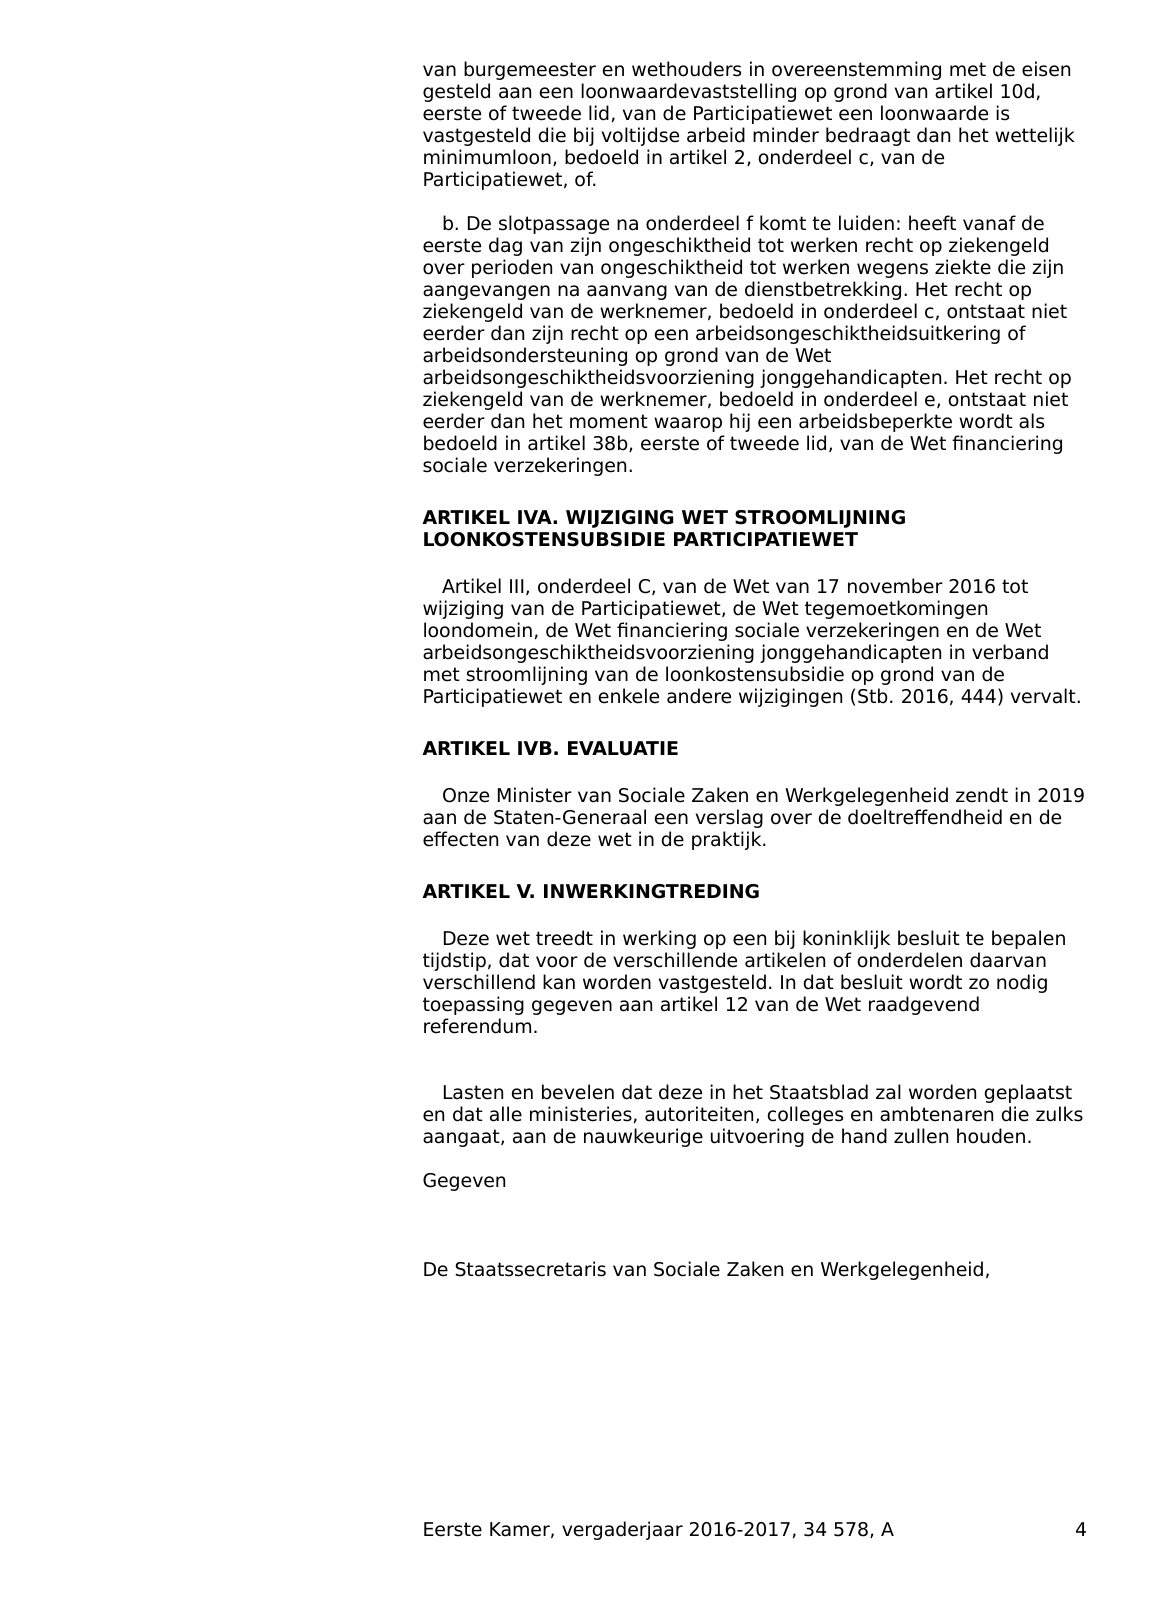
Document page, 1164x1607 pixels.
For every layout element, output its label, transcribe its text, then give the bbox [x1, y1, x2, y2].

text Artikel III, onderdeel C, van de Wet van 17 november 2016 tot wijziging van de Participatiewet, de Wet tegemoetkomingen loondomein, de Wet financiering sociale verzekeringen en de Wet arbeidsongeschiktheidsvoorziening jonggehandicapten in verband met stroomlijning van de loonkostensubsidie op grond van de Participatiewet en enkele andere wijzigingen (Stb. 2016, 444) vervalt. [422, 576, 1087, 708]
text Deze wet treedt in werking op een bij koninklijk besluit te bepalen tijdstip, dat voor de verschillende artikelen of onderdelen daarvan verschillend kan worden vastgesteld. In dat besluit wordt zo nodig toepassing gegeven aan artikel 12 van de Wet raadgevend referendum. [422, 928, 1087, 1037]
subtitle ARTIKEL IVB. EVALUATIE [422, 738, 1087, 760]
text Gegeven [422, 1170, 1087, 1192]
text van burgemeester en wethouders in overeenstemming met de eisen gesteld aan een loonwaardevaststelling op grond van artikel 10d, eerste of tweede lid, van de Participatiewet een loonwaarde is vastgesteld die bij voltijdse arbeid minder bedraagt dan het wettelijk minimumloon, bedoeld in artikel 2, onderdeel c, van de Participatiewet, of. [422, 59, 1087, 191]
text b. De slotpassage na onderdeel f komt te luiden: heeft vanaf de eerste dag van zijn ongeschiktheid tot werken recht op ziekengeld over perioden van ongeschiktheid tot werken wegens ziekte die zijn aangevangen na aanvang van de dienstbetrekking. Het recht op ziekengeld van de werknemer, bedoeld in onderdeel c, ontstaat niet eerder dan zijn recht op een arbeidsongeschiktheidsuitkering of arbeidsondersteuning op grond van de Wet arbeidsongeschiktheidsvoorziening jonggehandicapten. Het recht op ziekengeld van de werknemer, bedoeld in onderdeel e, ontstaat niet eerder dan het moment waarop hij een arbeidsbeperkte wordt als bedoeld in artikel 38b, eerste of tweede lid, van de Wet financiering sociale verzekeringen. [422, 213, 1087, 477]
text Lasten en bevelen dat deze in het Staatsblad zal worden geplaatst en dat alle ministeries, autoriteiten, colleges en ambtenaren die zulks aangaat, aan de nauwkeurige uitvoering de hand zullen houden. [422, 1082, 1087, 1148]
text Onze Minister van Sociale Zaken en Werkgelegenheid zendt in 2019 aan de Staten-Generaal een verslag over de doeltreffendheid en de effecten van deze wet in de praktijk. [422, 785, 1087, 851]
subtitle ARTIKEL IVA. WIJZIGING WET STROOMLIJNING LOONKOSTENSUBSIDIE PARTICIPATIEWET [422, 507, 1087, 551]
text De Staatssecretaris van Sociale Zaken en Werkgelegenheid, [422, 1258, 1087, 1281]
subtitle ARTIKEL V. INWERKINGTREDING [422, 881, 1087, 903]
